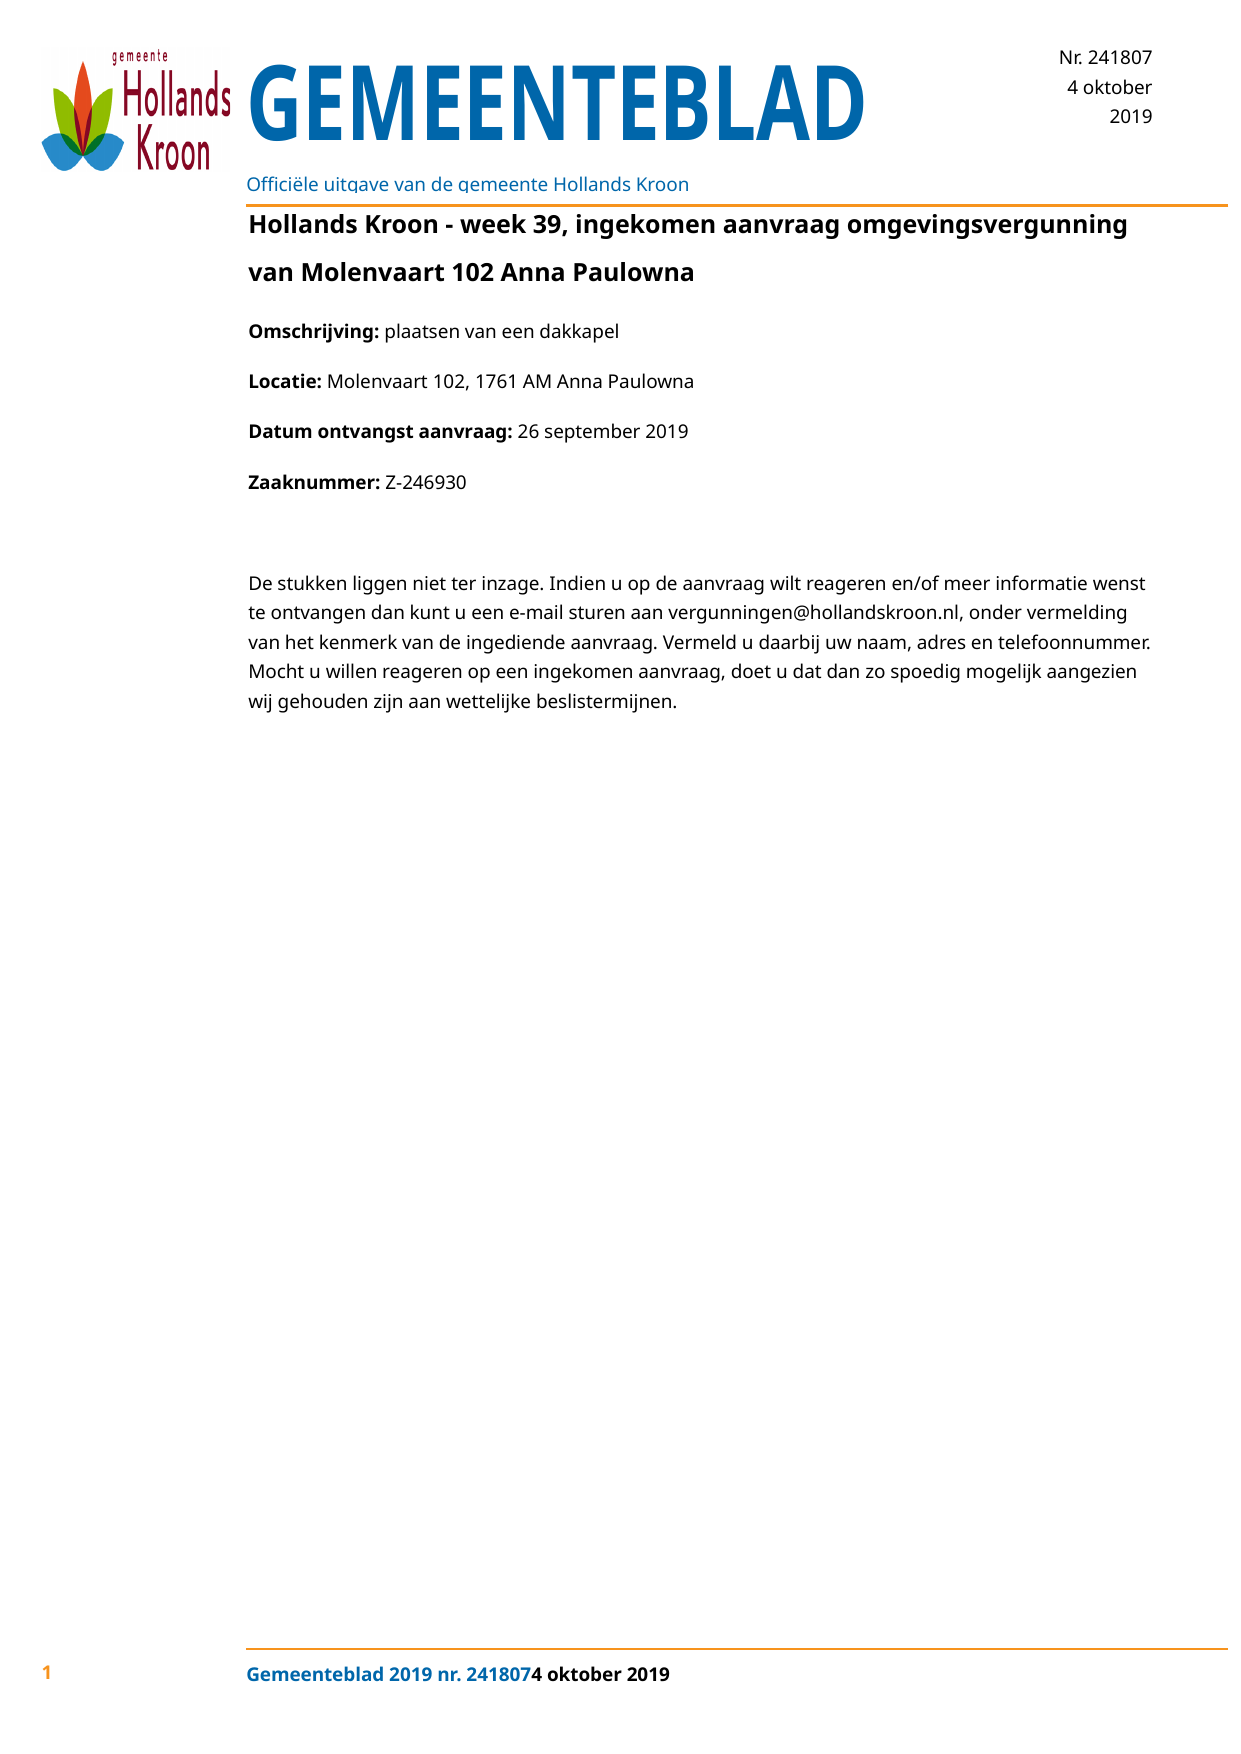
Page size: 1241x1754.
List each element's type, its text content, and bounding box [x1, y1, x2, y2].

text Zaaknummer: Z-246930 [248, 469, 1152, 495]
text De stukken liggen niet ter inzage. Indien u op de aanvraag wilt reageren en/of meer informatie wenst te ontvangen dan kunt u een e-mail sturen aan vergunningen@hollandskroon.nl, onder vermelding van het kenmerk van de ingediende aanvraag. Vermeld u daarbij uw naam, adres en telefoonnummer. Mocht u willen reageren op een ingekomen aanvraag, doet u dat dan zo spoedig mogelijk aangezien wij gehouden zijn aan wettelijke beslistermijnen. [248, 570, 1152, 714]
text Omschrijving: plaatsen van een dakkapel [248, 318, 1152, 344]
text Hollands Kroon - week 39, ingekomen aanvraag omgevingsvergunning van Molenvaart 102 Anna Paulowna [248, 207, 1152, 288]
picture [41, 47, 231, 172]
text Datum ontvangst aanvraag: 26 september 2019 [248, 419, 1152, 444]
text Locatie: Molenvaart 102, 1761 AM Anna Paulowna [248, 368, 1152, 394]
